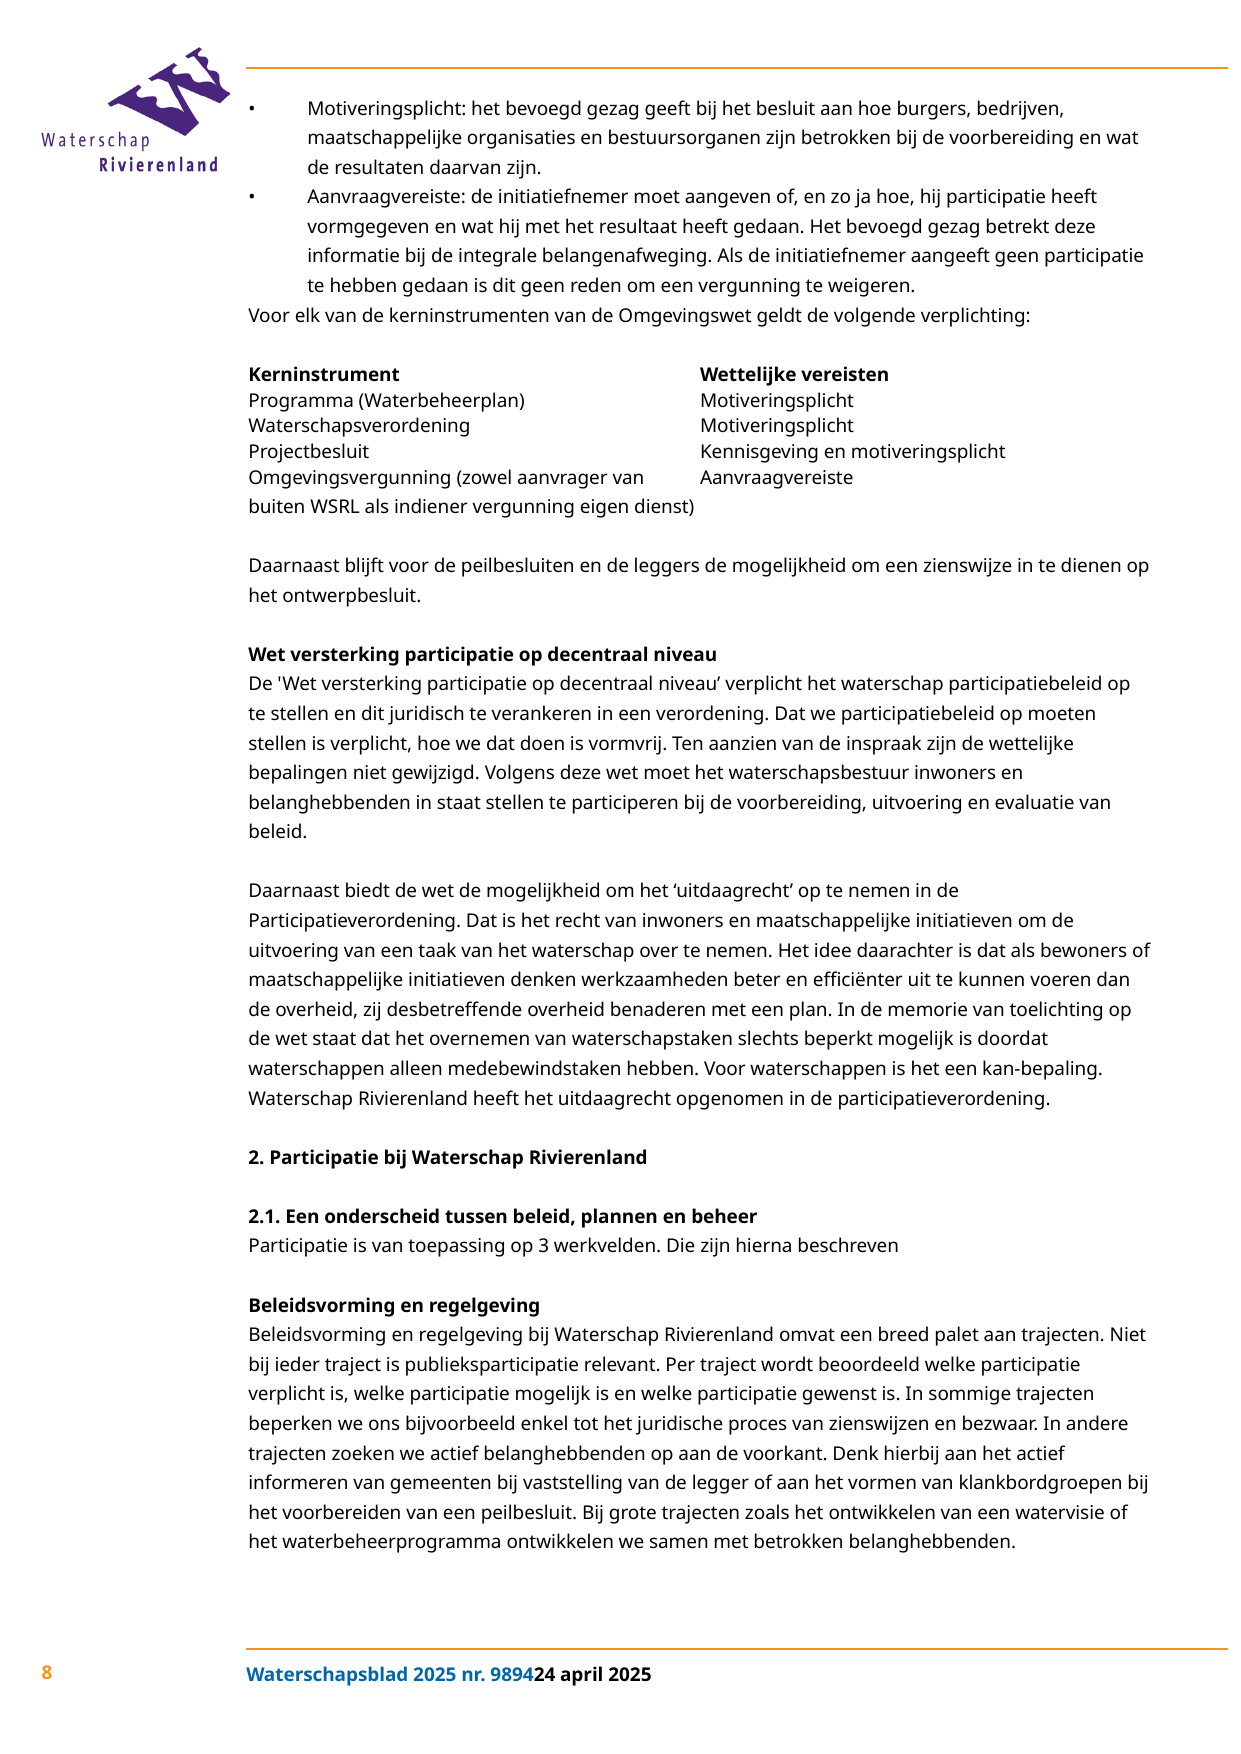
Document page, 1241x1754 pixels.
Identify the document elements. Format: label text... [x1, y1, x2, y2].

picture [41, 47, 231, 172]
text Daarnaast biedt de wet de mogelijkheid om het ‘uitdaagrecht’ op te nemen in de Participatieverordening. Dat is het recht van inwoners en maatschappelijke initiatieven om de uitvoering van een taak van het waterschap over te nemen. Het idee daarachter is dat als bewoners of maatschappelijke initiatieven denken werkzaamheden beter en efficiënter uit te kunnen voeren dan de overheid, zij desbetreffende overheid benaderen met een plan. In de memorie van toelichting op de wet staat dat het overnemen van waterschapstaken slechts beperkt mogelijk is doordat waterschappen alleen medebewindstaken hebben. Voor waterschappen is het een kan-bepaling. Waterschap Rivierenland heeft het uitdaagrecht opgenomen in de participatieverordening. [248, 878, 1152, 1110]
table_cell Programma (Waterbeheerplan) [248, 387, 700, 413]
table_cell Motiveringsplicht [700, 413, 1152, 438]
text De 'Wet versterking participatie op decentraal niveau’ verplicht het waterschap participatiebeleid op te stellen en dit juridisch te verankeren in een verordening. Dat we participatiebeleid op moeten stellen is verplicht, hoe we dat doen is vormvrij. Ten aanzien van de inspraak zijn de wettelijke bepalingen niet gewijzigd. Volgens deze wet moet het waterschapsbestuur inwoners en belanghebbenden in staat stellen te participeren bij de voorbereiding, uitvoering en evaluatie van beleid. [248, 671, 1152, 844]
text Wet versterking participatie op decentraal niveau [248, 641, 1152, 667]
text Beleidsvorming en regelgeving bij Waterschap Rivierenland omvat een breed palet aan trajecten. Niet bij ieder traject is publieksparticipatie relevant. Per traject wordt beoordeeld welke participatie verplicht is, welke participatie mogelijk is en welke participatie gewenst is. In sommige trajecten beperken we ons bijvoorbeeld enkel tot het juridische proces van zienswijzen en bezwaar. In andere trajecten zoeken we actief belanghebbenden op aan de voorkant. Denk hierbij aan het actief informeren van gemeenten bij vaststelling van de legger of aan het vormen van klankbordgroepen bij het voorbereiden van een peilbesluit. Bij grote trajecten zoals het ontwikkelen van een watervisie of het waterbeheerprogramma ontwikkelen we samen met betrokken belanghebbenden. [248, 1321, 1152, 1554]
text Daarnaast blijft voor de peilbesluiten en de leggers de mogelijkheid om een zienswijze in te dienen op het ontwerpbesluit. [248, 552, 1152, 607]
text Beleidsvorming en regelgeving [248, 1292, 1152, 1317]
list Aanvraagvereiste: de initiatiefnemer moet aangeven of, en zo ja hoe, hij participatie heeft vormgegeven en wat hij met het resultaat heeft gedaan. Het bevoegd gezag betrekt deze informatie bij de integrale belangenafweging. Als de initiatiefnemer aangeeft geen participatie te hebben gedaan is dit geen reden om een vergunning te weigeren. [248, 183, 1152, 298]
list Motiveringsplicht: het bevoegd gezag geeft bij het besluit aan hoe burgers, bedrijven, maatschappelijke organisaties en bestuursorganen zijn betrokken bij de voorbereiding en wat de resultaten daarvan zijn. [248, 95, 1152, 180]
text Voor elk van de kerninstrumenten van de Omgevingswet geldt de volgende verplichting: [248, 302, 1152, 328]
table_cell Projectbesluit [248, 438, 700, 464]
text 2. Participatie bij Waterschap Rivierenland [248, 1144, 1152, 1169]
text Participatie is van toepassing op 3 werkvelden. Die zijn hierna beschreven [248, 1233, 1152, 1258]
table_cell Waterschapsverordening [248, 413, 700, 438]
table_header Wettelijke vereisten [700, 361, 1152, 387]
table_cell Aanvraagvereiste [700, 464, 1152, 519]
table_cell Omgevingsvergunning (zowel aanvrager van buiten WSRL als indiener vergunning eigen dienst) [248, 464, 700, 519]
table_header Kerninstrument [248, 361, 700, 387]
table_cell Motiveringsplicht [700, 387, 1152, 413]
text 2.1. Een onderscheid tussen beleid, plannen en beheer [248, 1203, 1152, 1229]
table_cell Kennisgeving en motiveringsplicht [700, 438, 1152, 464]
